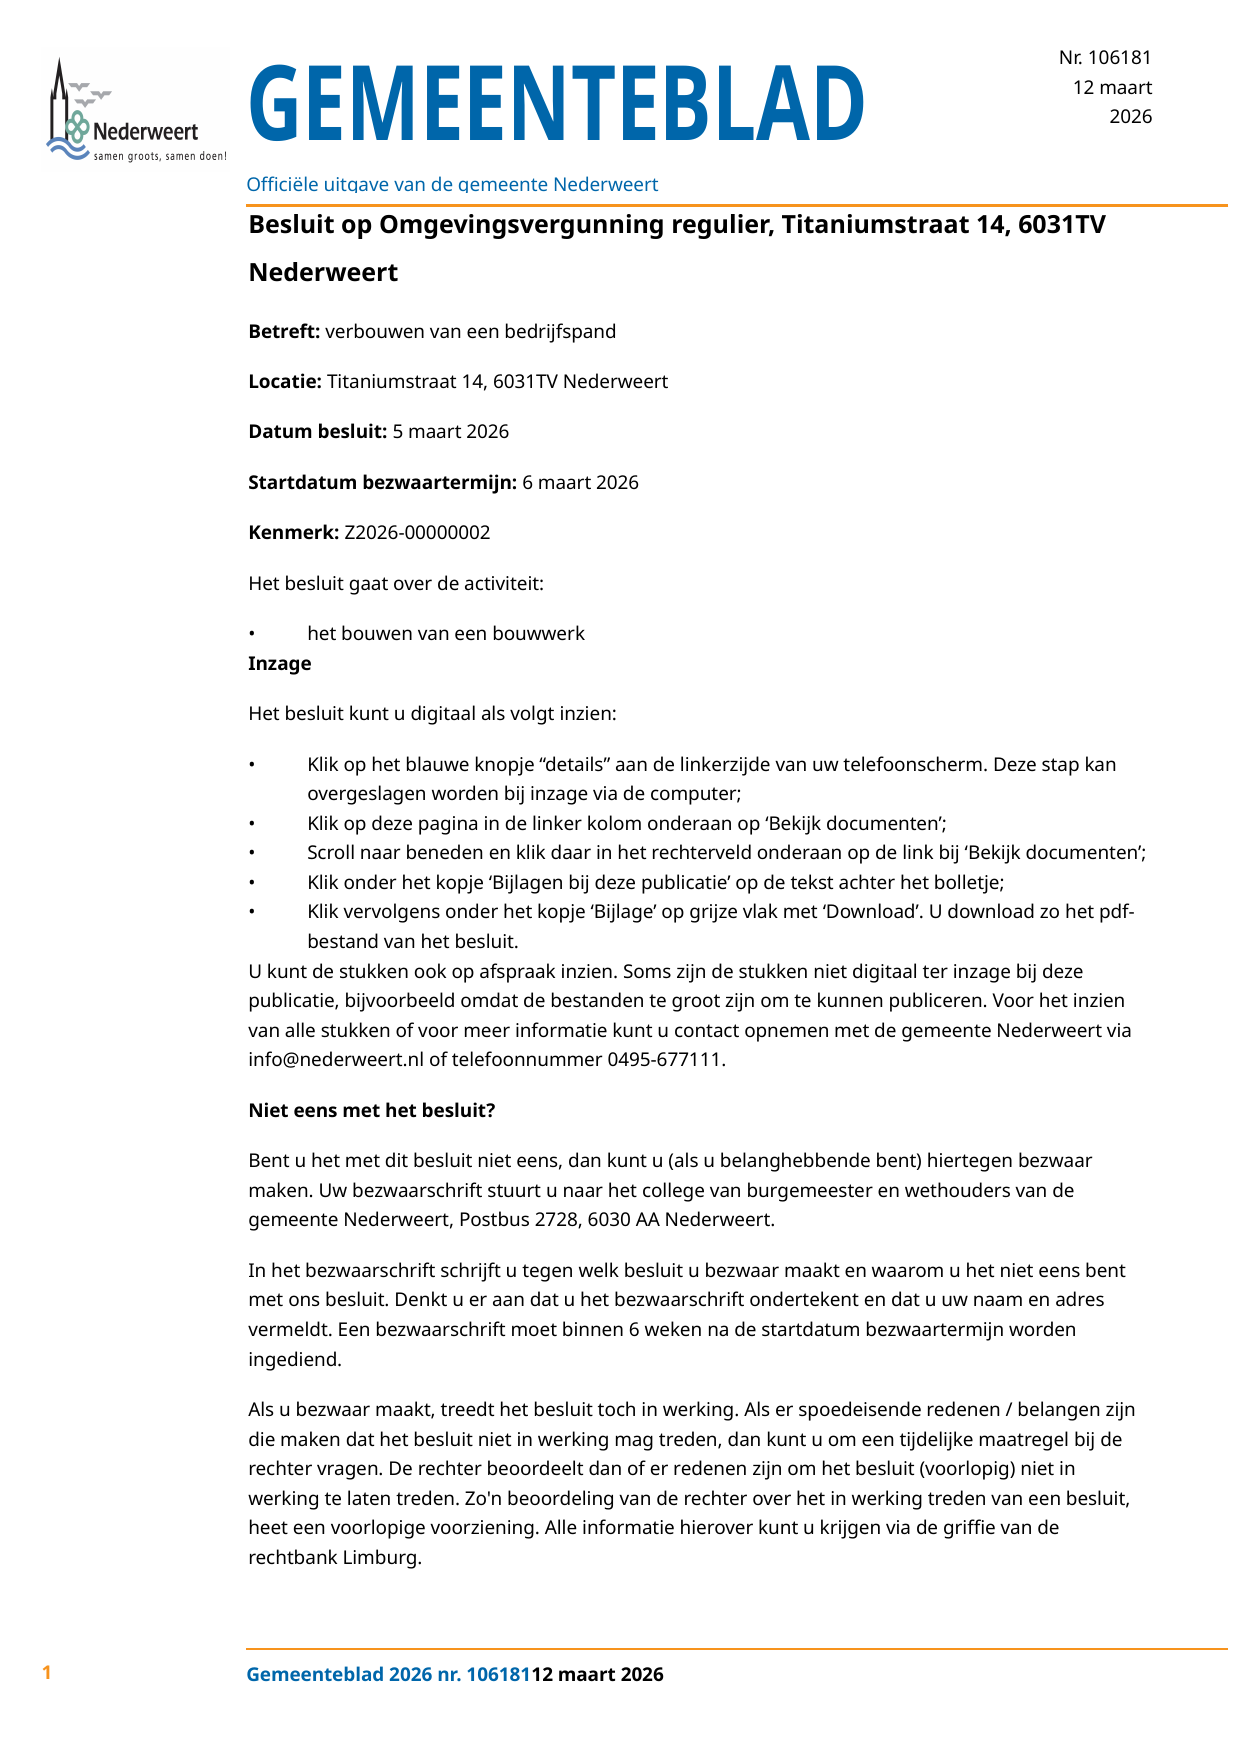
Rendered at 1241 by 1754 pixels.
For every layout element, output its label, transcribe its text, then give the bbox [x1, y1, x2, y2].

text Betreft: verbouwen van een bedrijfspand [248, 318, 1152, 344]
text Het besluit kunt u digitaal als volgt inzien: [248, 700, 1152, 726]
text Het besluit gaat over de activiteit: [248, 570, 1152, 596]
text Startdatum bezwaartermijn: 6 maart 2026 [248, 469, 1152, 495]
text Locatie: Titaniumstraat 14, 6031TV Nederweert [248, 368, 1152, 394]
picture [41, 47, 231, 172]
text Inzage [248, 650, 1152, 676]
text U kunt de stukken ook op afspraak inzien. Soms zijn de stukken niet digitaal ter inzage bij deze publicatie, bijvoorbeeld omdat de bestanden te groot zijn om te kunnen publiceren. Voor het inzien van alle stukken of voor meer informatie kunt u contact opnemen met de gemeente Nederweert via info@nederweert.nl of telefoonnummer 0495-677111. [248, 958, 1152, 1072]
list Klik vervolgens onder het kopje ‘Bijlage’ op grijze vlak met ‘Download’. U download zo het pdf-bestand van het besluit. [248, 899, 1152, 954]
list het bouwen van een bouwwerk [248, 620, 1152, 646]
list Klik onder het kopje ‘Bijlagen bij deze publicatie’ op de tekst achter het bolletje; [248, 869, 1152, 895]
text Bent u het met dit besluit niet eens, dan kunt u (als u belanghebbende bent) hiertegen bezwaar maken. Uw bezwaarschrift stuurt u naar het college van burgemeester en wethouders van de gemeente Nederweert, Postbus 2728, 6030 AA Nederweert. [248, 1147, 1152, 1232]
text Datum besluit: 5 maart 2026 [248, 419, 1152, 444]
text Besluit op Omgevingsvergunning regulier, Titaniumstraat 14, 6031TV Nederweert [248, 207, 1152, 288]
text Als u bezwaar maakt, treedt het besluit toch in werking. Als er spoedeisende redenen / belangen zijn die maken dat het besluit niet in werking mag treden, dan kunt u om een tijdelijke maatregel bij de rechter vragen. De rechter beoordeelt dan of er redenen zijn om het besluit (voorlopig) niet in werking te laten treden. Zo'n beoordeling van de rechter over het in werking treden van een besluit, heet een voorlopige voorziening. Alle informatie hierover kunt u krijgen via de griffie van de rechtbank Limburg. [248, 1396, 1152, 1570]
list Scroll naar beneden en klik daar in het rechterveld onderaan op de link bij ‘Bekijk documenten’; [248, 839, 1152, 865]
text In het bezwaarschrift schrijft u tegen welk besluit u bezwaar maakt en waarom u het niet eens bent met ons besluit. Denkt u er aan dat u het bezwaarschrift ondertekent en dat u uw naam en adres vermeldt. Een bezwaarschrift moet binnen 6 weken na de startdatum bezwaartermijn worden ingediend. [248, 1257, 1152, 1372]
list Klik op het blauwe knopje “details” aan de linkerzijde van uw telefoonscherm. Deze stap kan overgeslagen worden bij inzage via de computer; [248, 751, 1152, 806]
text Kenmerk: Z2026-00000002 [248, 519, 1152, 545]
list Klik op deze pagina in de linker kolom onderaan op ‘Bekijk documenten’; [248, 810, 1152, 836]
text Niet eens met het besluit? [248, 1097, 1152, 1123]
